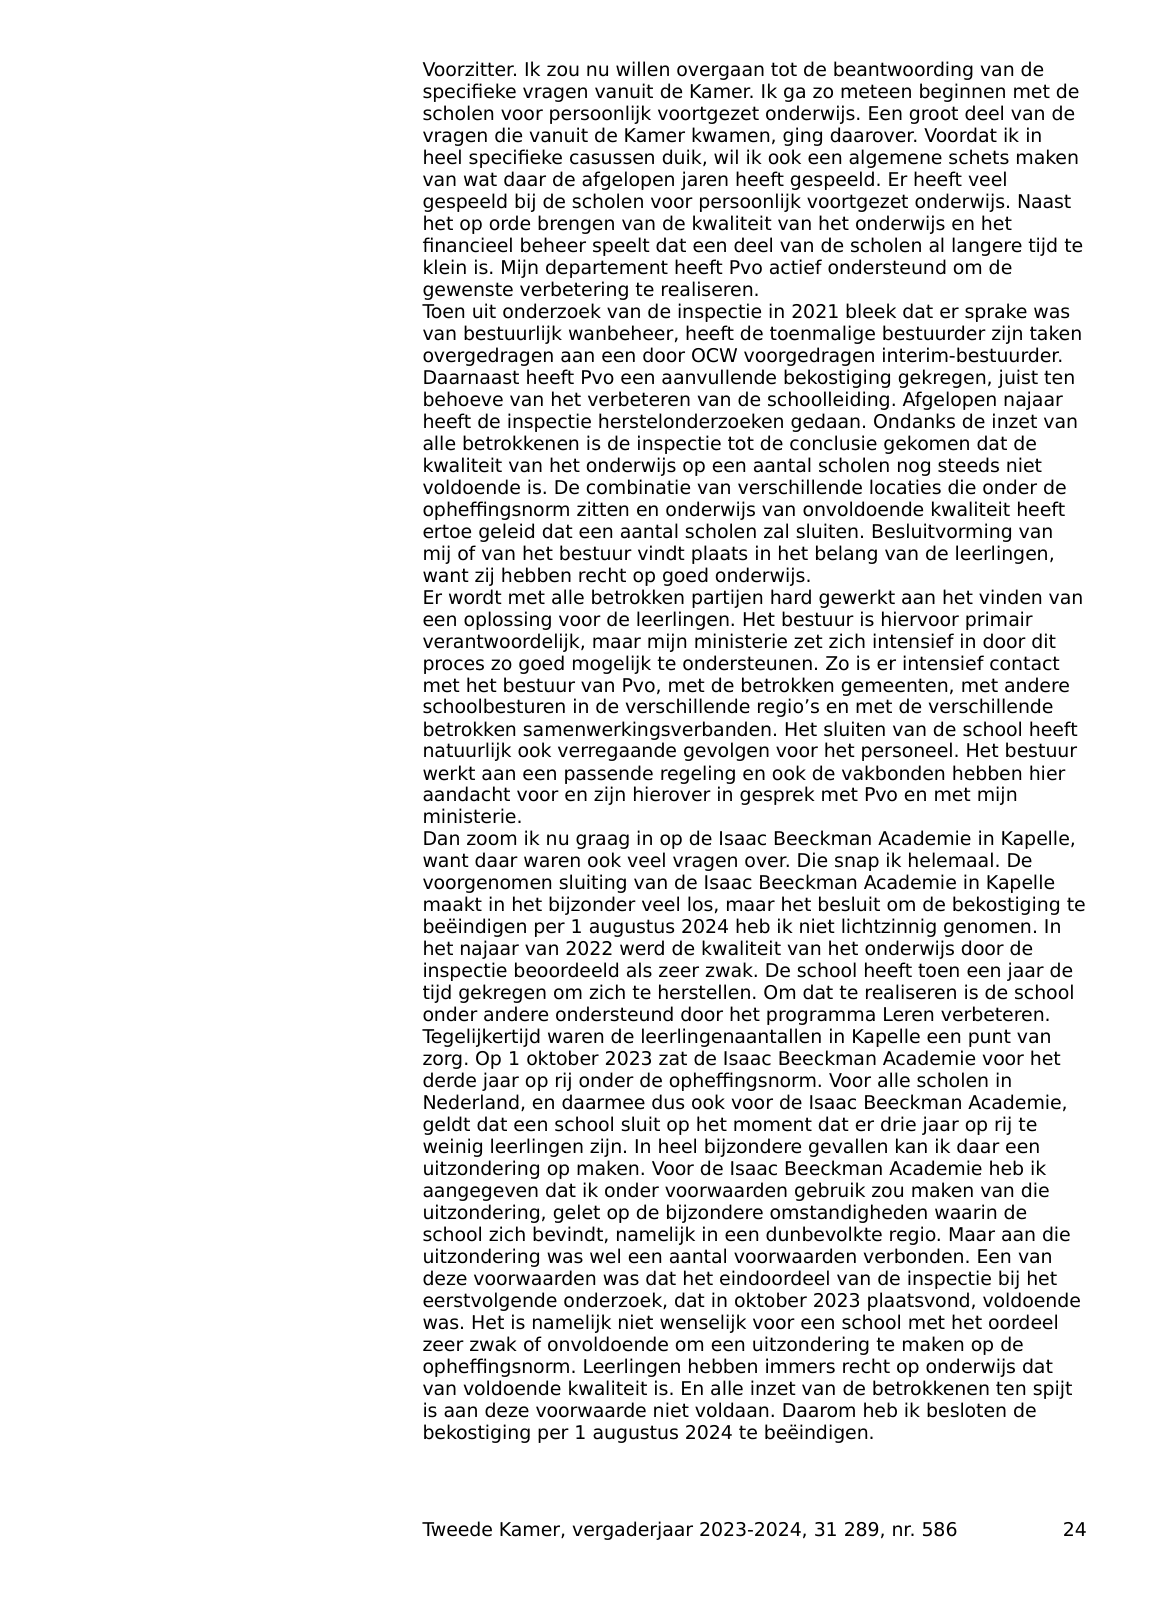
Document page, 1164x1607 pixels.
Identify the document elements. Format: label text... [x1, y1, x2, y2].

text Toen uit onderzoek van de inspectie in 2021 bleek dat er sprake was van bestuurlijk wanbeheer, heeft de toenmalige bestuurder zijn taken overgedragen aan een door OCW voorgedragen interim-bestuurder. Daarnaast heeft Pvo een aanvullende bekostiging gekregen, juist ten behoeve van het verbeteren van de schoolleiding. Afgelopen najaar heeft de inspectie herstelonderzoeken gedaan. Ondanks de inzet van alle betrokkenen is de inspectie tot de conclusie gekomen dat de kwaliteit van het onderwijs op een aantal scholen nog steeds niet voldoende is. De combinatie van verschillende locaties die onder de opheffingsnorm zitten en onderwijs van onvoldoende kwaliteit heeft ertoe geleid dat een aantal scholen zal sluiten. Besluitvorming van mij of van het bestuur vindt plaats in het belang van de leerlingen, want zij hebben recht op goed onderwijs. [422, 301, 1087, 587]
text Tegelijkertijd waren de leerlingenaantallen in Kapelle een punt van zorg. Op 1 oktober 2023 zat de Isaac Beeckman Academie voor het derde jaar op rij onder de opheffingsnorm. Voor alle scholen in Nederland, en daarmee dus ook voor de Isaac Beeckman Academie, geldt dat een school sluit op het moment dat er drie jaar op rij te weinig leerlingen zijn. In heel bijzondere gevallen kan ik daar een uitzondering op maken. Voor de Isaac Beeckman Academie heb ik aangegeven dat ik onder voorwaarden gebruik zou maken van die uitzondering, gelet op de bijzondere omstandigheden waarin de school zich bevindt, namelijk in een dunbevolkte regio. Maar aan die uitzondering was wel een aantal voorwaarden verbonden. Een van deze voorwaarden was dat het eindoordeel van de inspectie bij het eerstvolgende onderzoek, dat in oktober 2023 plaatsvond, voldoende was. Het is namelijk niet wenselijk voor een school met het oordeel zeer zwak of onvoldoende om een uitzondering te maken op de opheffingsnorm. Leerlingen hebben immers recht op onderwijs dat van voldoende kwaliteit is. En alle inzet van de betrokkenen ten spijt is aan deze voorwaarde niet voldaan. Daarom heb ik besloten de bekostiging per 1 augustus 2024 te beëindigen. [422, 1026, 1087, 1444]
text Dan zoom ik nu graag in op de Isaac Beeckman Academie in Kapelle, want daar waren ook veel vragen over. Die snap ik helemaal. De voorgenomen sluiting van de Isaac Beeckman Academie in Kapelle maakt in het bijzonder veel los, maar het besluit om de bekostiging te beëindigen per 1 augustus 2024 heb ik niet lichtzinnig genomen. In het najaar van 2022 werd de kwaliteit van het onderwijs door de inspectie beoordeeld als zeer zwak. De school heeft toen een jaar de tijd gekregen om zich te herstellen. Om dat te realiseren is de school onder andere ondersteund door het programma Leren verbeteren. [422, 828, 1087, 1026]
text Voorzitter. Ik zou nu willen overgaan tot de beantwoording van de specifieke vragen vanuit de Kamer. Ik ga zo meteen beginnen met de scholen voor persoonlijk voortgezet onderwijs. Een groot deel van de vragen die vanuit de Kamer kwamen, ging daarover. Voordat ik in heel specifieke casussen duik, wil ik ook een algemene schets maken van wat daar de afgelopen jaren heeft gespeeld. Er heeft veel gespeeld bij de scholen voor persoonlijk voortgezet onderwijs. Naast het op orde brengen van de kwaliteit van het onderwijs en het financieel beheer speelt dat een deel van de scholen al langere tijd te klein is. Mijn departement heeft Pvo actief ondersteund om de gewenste verbetering te realiseren. [422, 59, 1087, 301]
text Er wordt met alle betrokken partijen hard gewerkt aan het vinden van een oplossing voor de leerlingen. Het bestuur is hiervoor primair verantwoordelijk, maar mijn ministerie zet zich intensief in door dit proces zo goed mogelijk te ondersteunen. Zo is er intensief contact met het bestuur van Pvo, met de betrokken gemeenten, met andere schoolbesturen in de verschillende regio’s en met de verschillende betrokken samenwerkingsverbanden. Het sluiten van de school heeft natuurlijk ook verregaande gevolgen voor het personeel. Het bestuur werkt aan een passende regeling en ook de vakbonden hebben hier aandacht voor en zijn hierover in gesprek met Pvo en met mijn ministerie. [422, 587, 1087, 828]
